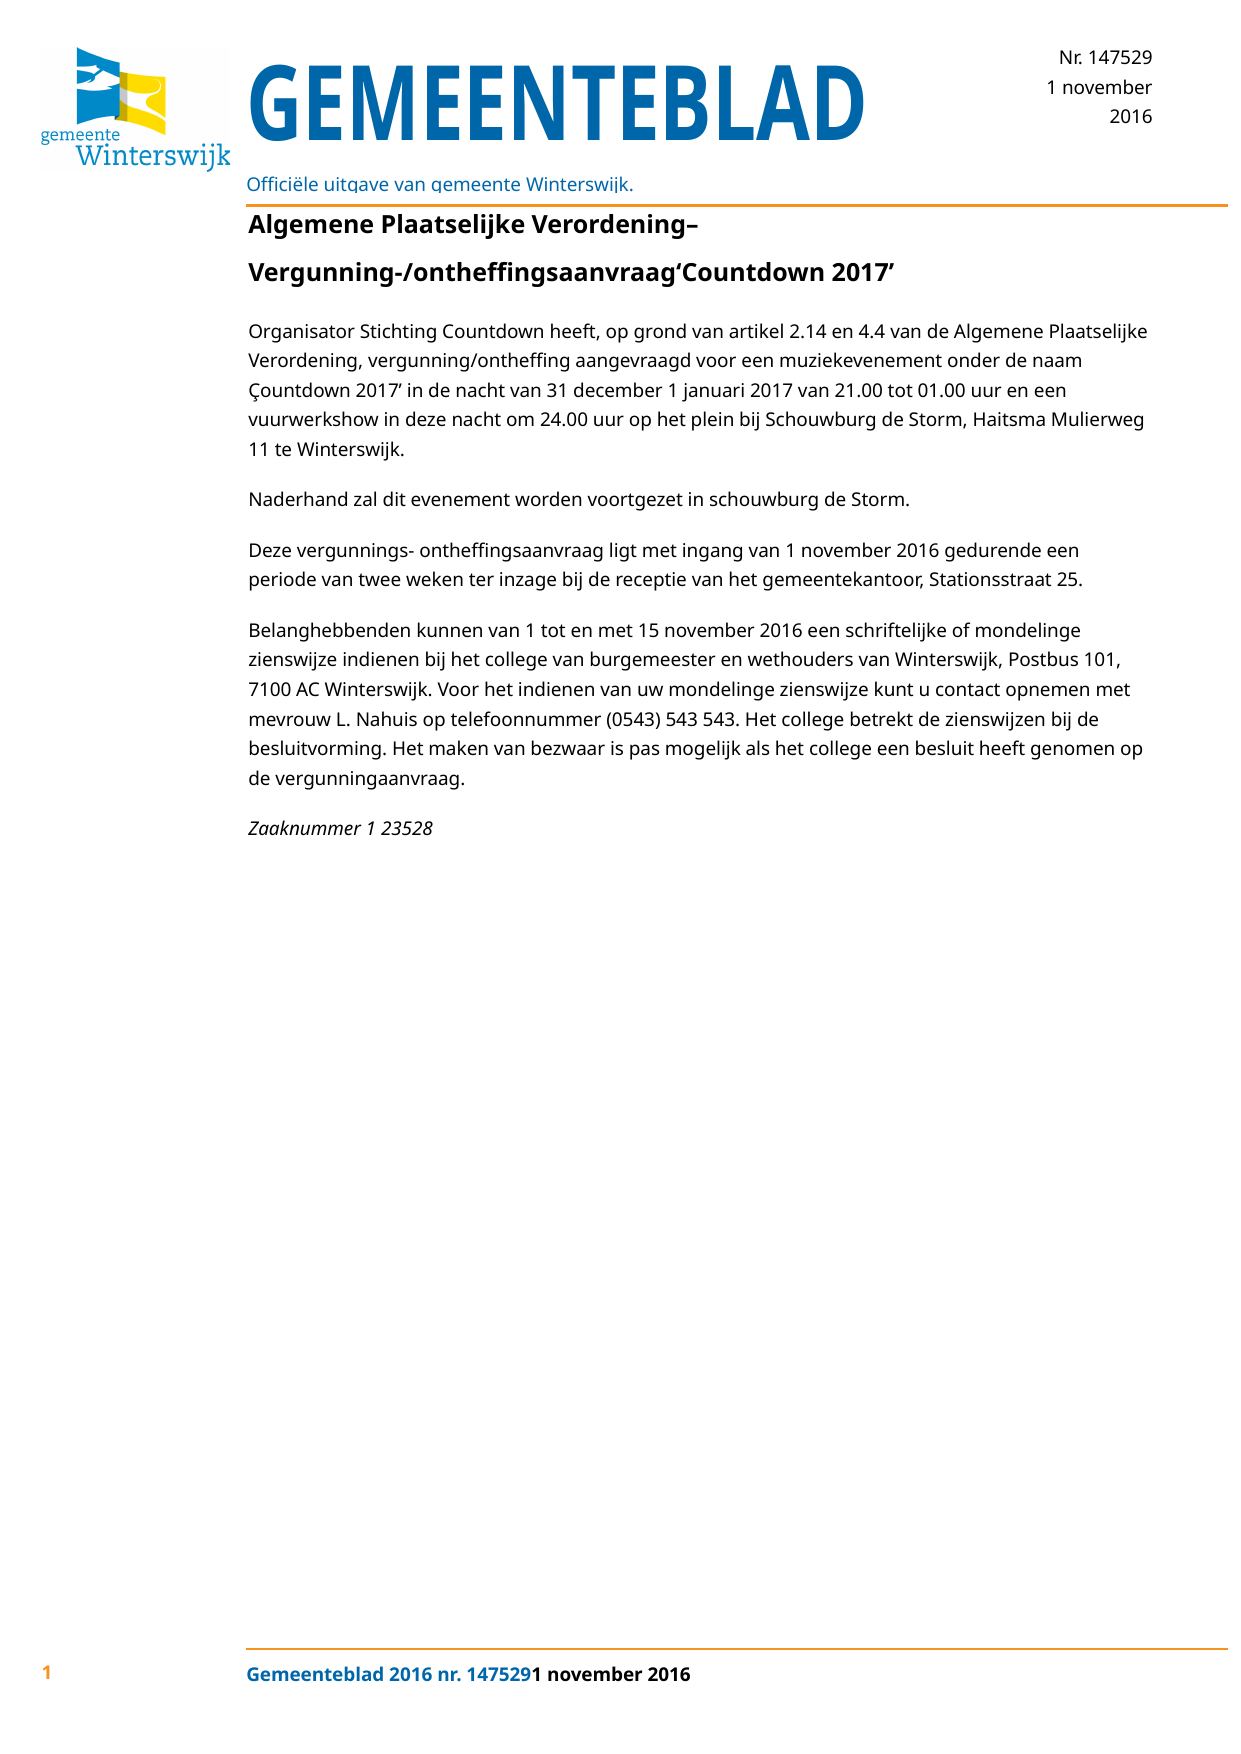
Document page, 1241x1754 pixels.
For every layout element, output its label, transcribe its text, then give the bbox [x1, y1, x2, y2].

text Naderhand zal dit evenement worden voortgezet in schouwburg de Storm. [248, 487, 1152, 512]
picture [41, 47, 231, 172]
text Belanghebbenden kunnen van 1 tot en met 15 november 2016 een schriftelijke of mondelinge zienswijze indienen bij het college van burgemeester en wethouders van Winterswijk, Postbus 101, 7100 AC Winterswijk. Voor het indienen van uw mondelinge zienswijze kunt u contact opnemen met mevrouw L. Nahuis op telefoonnummer (0543) 543 543. Het college betrekt de zienswijzen bij de besluitvorming. Het maken van bezwaar is pas mogelijk als het college een besluit heeft genomen op de vergunningaanvraag. [248, 617, 1152, 791]
text Algemene Plaatselijke Verordening– Vergunning-/ontheffingsaanvraag‘Countdown 2017’ [248, 207, 1152, 288]
text Deze vergunnings- ontheffingsaanvraag ligt met ingang van 1 november 2016 gedurende een periode van twee weken ter inzage bij de receptie van het gemeentekantoor, Stationsstraat 25. [248, 537, 1152, 592]
text Zaaknummer 1 23528 [248, 815, 1152, 841]
picture [225, 153, 231, 162]
text Organisator Stichting Countdown heeft, op grond van artikel 2.14 en 4.4 van de Algemene Plaatselijke Verordening, vergunning/ontheffing aangevraagd voor een muziekevenement onder de naam Çountdown 2017’ in de nacht van 31 december 1 januari 2017 van 21.00 tot 01.00 uur en een vuurwerkshow in deze nacht om 24.00 uur op het plein bij Schouwburg de Storm, Haitsma Mulierweg 11 te Winterswijk. [248, 318, 1152, 462]
